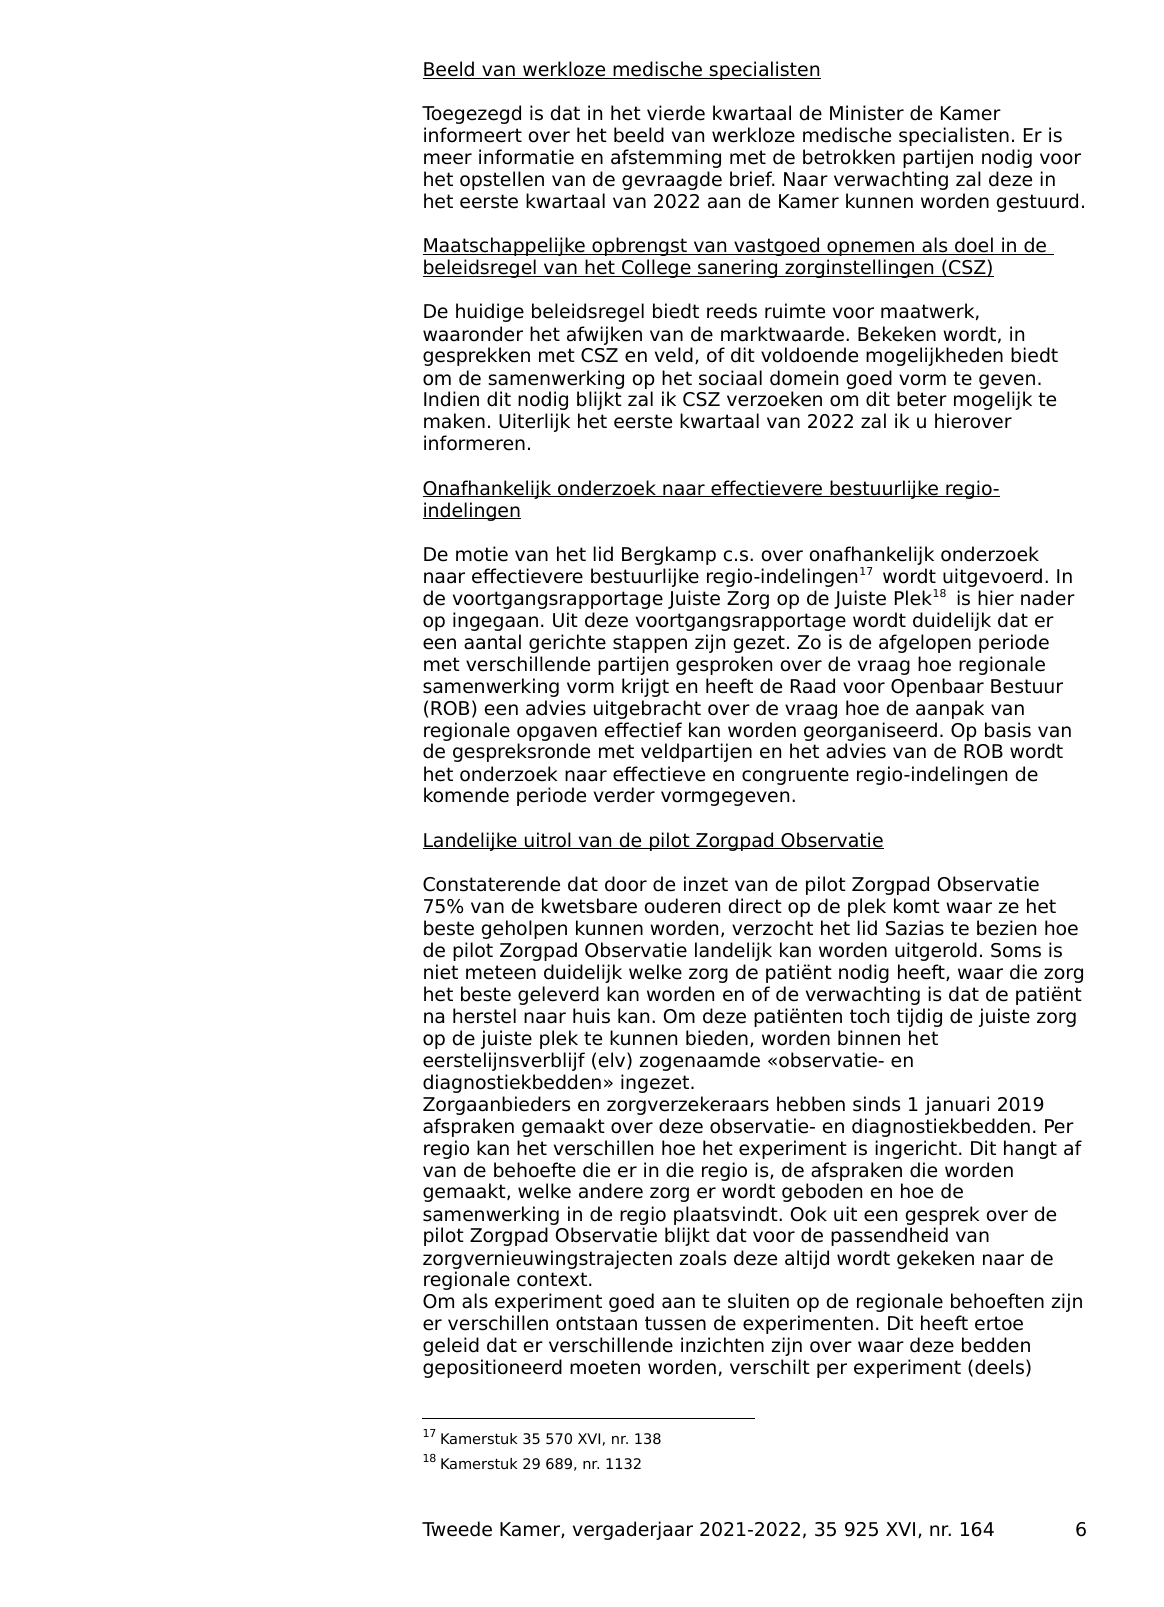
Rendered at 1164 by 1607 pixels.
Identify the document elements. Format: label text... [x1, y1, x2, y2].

text Zorgaanbieders en zorgverzekeraars hebben sinds 1 januari 2019 afspraken gemaakt over deze observatie- en diagnostiekbedden. Per regio kan het verschillen hoe het experiment is ingericht. Dit hangt af van de behoefte die er in die regio is, de afspraken die worden gemaakt, welke andere zorg er wordt geboden en hoe de samenwerking in de regio plaatsvindt. Ook uit een gesprek over de pilot Zorgpad Observatie blijkt dat voor de passendheid van zorgvernieuwingstrajecten zoals deze altijd wordt gekeken naar de regionale context. [422, 1093, 1087, 1291]
subtitle Maatschappelijke opbrengst van vastgoed opnemen als doel in de beleidsregel van het College sanering zorginstellingen (CSZ) [422, 235, 1087, 279]
text Constaterende dat door de inzet van de pilot Zorgpad Observatie 75% van de kwetsbare ouderen direct op de plek komt waar ze het beste geholpen kunnen worden, verzocht het lid Sazias te bezien hoe de pilot Zorgpad Observatie landelijk kan worden uitgerold. Soms is niet meteen duidelijk welke zorg de patiënt nodig heeft, waar die zorg het beste geleverd kan worden en of de verwachting is dat de patiënt na herstel naar huis kan. Om deze patiënten toch tijdig de juiste zorg op de juiste plek te kunnen bieden, worden binnen het eerstelijnsverblijf (elv) zogenaamde «observatie- en diagnostiekbedden» ingezet. [422, 874, 1087, 1093]
text Toegezegd is dat in het vierde kwartaal de Minister de Kamer informeert over het beeld van werkloze medische specialisten. Er is meer informatie en afstemming met de betrokken partijen nodig voor het opstellen van de gevraagde brief. Naar verwachting zal deze in het eerste kwartaal van 2022 aan de Kamer kunnen worden gestuurd. [422, 103, 1087, 213]
text Kamerstuk 35 570 XVI, nr. 138 [422, 1427, 1087, 1449]
text De motie van het lid Bergkamp c.s. over onafhankelijk onderzoek naar effectievere bestuurlijke regio-indelingen wordt uitgevoerd. In de voortgangsrapportage Juiste Zorg op de Juiste Plek is hier nader op ingegaan. Uit deze voortgangsrapportage wordt duidelijk dat er een aantal gerichte stappen zijn gezet. Zo is de afgelopen periode met verschillende partijen gesproken over de vraag hoe regionale samenwerking vorm krijgt en heeft de Raad voor Openbaar Bestuur (ROB) een advies uitgebracht over de vraag hoe de aanpak van regionale opgaven effectief kan worden georganiseerd. Op basis van de gespreksronde met veldpartijen en het advies van de ROB wordt het onderzoek naar effectieve en congruente regio-indelingen de komende periode verder vormgegeven. [422, 544, 1087, 807]
text De huidige beleidsregel biedt reeds ruimte voor maatwerk, waaronder het afwijken van de marktwaarde. Bekeken wordt, in gesprekken met CSZ en veld, of dit voldoende mogelijkheden biedt om de samenwerking op het sociaal domein goed vorm te geven. Indien dit nodig blijkt zal ik CSZ verzoeken om dit beter mogelijk te maken. Uiterlijk het eerste kwartaal van 2022 zal ik u hierover informeren. [422, 301, 1087, 455]
subtitle Landelijke uitrol van de pilot Zorgpad Observatie [422, 829, 1087, 852]
text Kamerstuk 29 689, nr. 1132 [422, 1452, 1087, 1474]
subtitle Beeld van werkloze medische specialisten [422, 59, 1087, 81]
text Om als experiment goed aan te sluiten op de regionale behoeften zijn er verschillen ontstaan tussen de experimenten. Dit heeft ertoe geleid dat er verschillende inzichten zijn over waar deze bedden gepositioneerd moeten worden, verschilt per experiment (deels) [422, 1291, 1087, 1379]
subtitle Onafhankelijk onderzoek naar effectievere bestuurlijke regio-indelingen [422, 477, 1087, 521]
